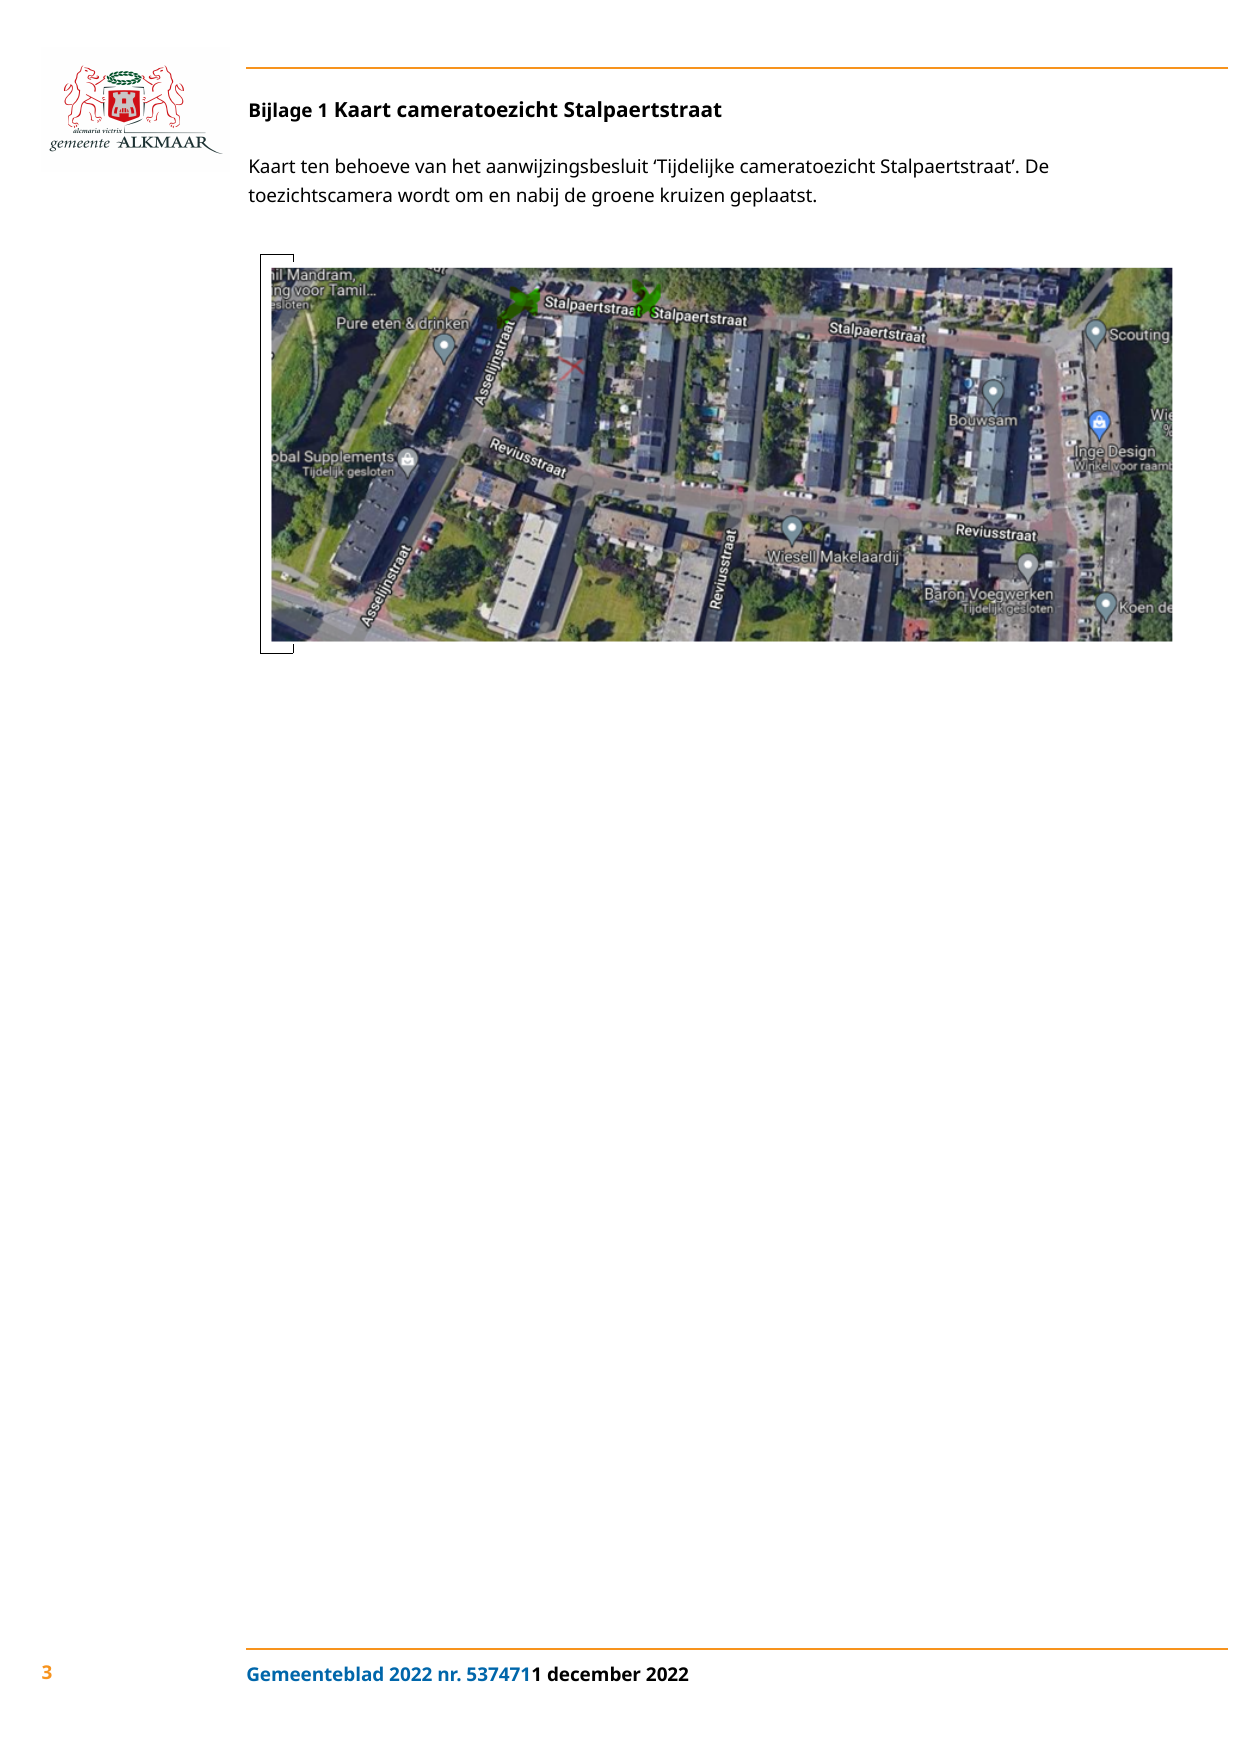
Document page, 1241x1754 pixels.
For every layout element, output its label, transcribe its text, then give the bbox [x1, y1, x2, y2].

picture [41, 47, 231, 172]
picture [268, 262, 1173, 644]
text Bijlage 1 Kaart cameratoezicht Stalpaertstraat [248, 95, 1152, 123]
text Kaart ten behoeve van het aanwijzingsbesluit ‘Tijdelijke cameratoezicht Stalpaertstraat’. De toezichtscamera wordt om en nabij de groene kruizen geplaatst. [248, 153, 1152, 208]
